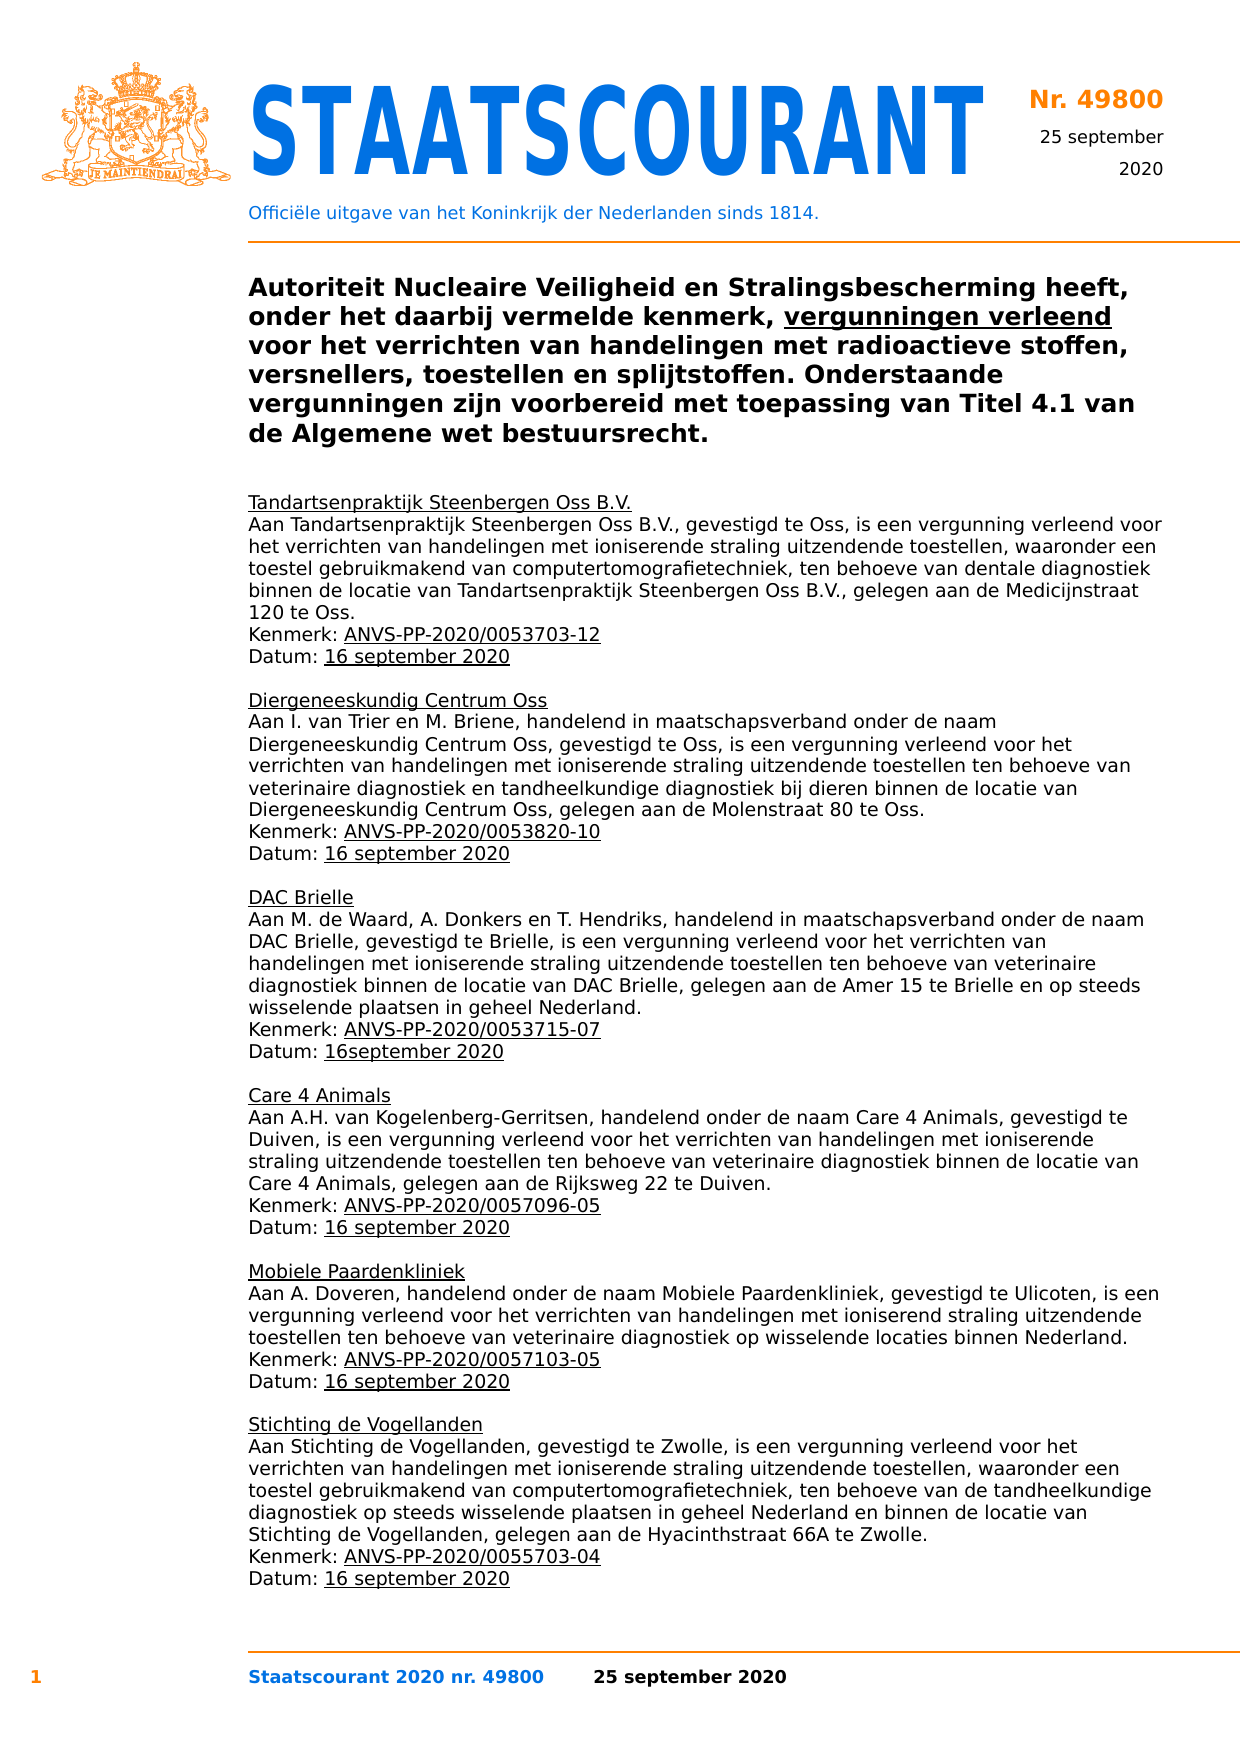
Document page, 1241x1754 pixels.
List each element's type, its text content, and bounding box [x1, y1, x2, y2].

picture [41, 62, 231, 186]
text Tandartsenpraktijk Steenbergen Oss B.V. [248, 492, 1163, 514]
text Diergeneeskundig Centrum Oss [248, 689, 1163, 711]
text Kenmerk: ANVS-PP-2020/0053715-07 [248, 1019, 1163, 1041]
text Aan I. van Trier en M. Briene, handelend in maatschapsverband onder de naam Diergeneeskundig Centrum Oss, gevestigd te Oss, is een vergunning verleend voor het verrichten van handelingen met ioniserende straling uitzendende toestellen ten behoeve van veterinaire diagnostiek en tandheelkundige diagnostiek bij dieren binnen de locatie van Diergeneeskundig Centrum Oss, gelegen aan de Molenstraat 80 te Oss. [248, 711, 1163, 821]
text Aan Stichting de Vogellanden, gevestigd te Zwolle, is een vergunning verleend voor het verrichten van handelingen met ioniserende straling uitzendende toestellen, waaronder een toestel gebruikmakend van computertomografietechniek, ten behoeve van de tandheelkundige diagnostiek op steeds wisselende plaatsen in geheel Nederland en binnen de locatie van Stichting de Vogellanden, gelegen aan de Hyacinthstraat 66A te Zwolle. [248, 1436, 1163, 1546]
text Datum: 16 september 2020 [248, 1217, 1163, 1239]
text Mobiele Paardenkliniek [248, 1261, 1163, 1283]
text Kenmerk: ANVS-PP-2020/0057103-05 [248, 1348, 1163, 1371]
table_cell Officiële uitgave van het Koninkrijk der Nederlanden sinds 1814. [248, 203, 1240, 241]
text Datum: 16 september 2020 [248, 843, 1163, 865]
text Care 4 Animals [248, 1085, 1163, 1107]
text Stichting de Vogellanden [248, 1414, 1163, 1436]
text Datum: 16 september 2020 [248, 646, 1163, 668]
text Aan A.H. van Kogelenberg-Gerritsen, handelend onder de naam Care 4 Animals, gevestigd te Duiven, is een vergunning verleend voor het verrichten van handelingen met ioniserende straling uitzendende toestellen ten behoeve van veterinaire diagnostiek binnen de locatie van Care 4 Animals, gelegen aan de Rijksweg 22 te Duiven. [248, 1107, 1163, 1195]
text Datum: 16 september 2020 [248, 1568, 1163, 1590]
text DAC Brielle [248, 887, 1163, 909]
text Aan Tandartsenpraktijk Steenbergen Oss B.V., gevestigd te Oss, is een vergunning verleend voor het verrichten van handelingen met ioniserende straling uitzendende toestellen, waaronder een toestel gebruikmakend van computertomografietechniek, ten behoeve van dentale diagnostiek binnen de locatie van Tandartsenpraktijk Steenbergen Oss B.V., gelegen aan de Medicijnstraat 120 te Oss. [248, 514, 1163, 624]
table_header Nr. 49800 [998, 62, 1240, 121]
text Kenmerk: ANVS-PP-2020/0053703-12 [248, 624, 1163, 646]
table_cell 2020 [998, 153, 1240, 203]
text Kenmerk: ANVS-PP-2020/0055703-04 [248, 1546, 1163, 1568]
text Aan M. de Waard, A. Donkers en T. Hendriks, handelend in maatschapsverband onder de naam DAC Brielle, gevestigd te Brielle, is een vergunning verleend voor het verrichten van handelingen met ioniserende straling uitzendende toestellen ten behoeve van veterinaire diagnostiek binnen de locatie van DAC Brielle, gelegen aan de Amer 15 te Brielle en op steeds wisselende plaatsen in geheel Nederland. [248, 909, 1163, 1019]
text Aan A. Doveren, handelend onder de naam Mobiele Paardenkliniek, gevestigd te Ulicoten, is een vergunning verleend voor het verrichten van handelingen met ioniserend straling uitzendende toestellen ten behoeve van veterinaire diagnostiek op wisselende locaties binnen Nederland. [248, 1283, 1163, 1348]
table_cell 25 september [998, 121, 1240, 153]
text Kenmerk: ANVS-PP-2020/0053820-10 [248, 821, 1163, 843]
subtitle Autoriteit Nucleaire Veiligheid en Stralingsbescherming heeft, onder het daarbij vermelde kenmerk, vergunningen verleend voor het verrichten van handelingen met radioactieve stoffen, versnellers, toestellen en splijtstoffen. Onderstaande vergunningen zijn voorbereid met toepassing van Titel 4.1 van de Algemene wet bestuursrecht. [248, 273, 1163, 448]
text Kenmerk: ANVS-PP-2020/0057096-05 [248, 1195, 1163, 1217]
table_header STAATSCOURANT [248, 62, 998, 203]
text Datum: 16 september 2020 [248, 1371, 1163, 1392]
table_header [25, 62, 248, 241]
text Datum: 16september 2020 [248, 1041, 1163, 1063]
